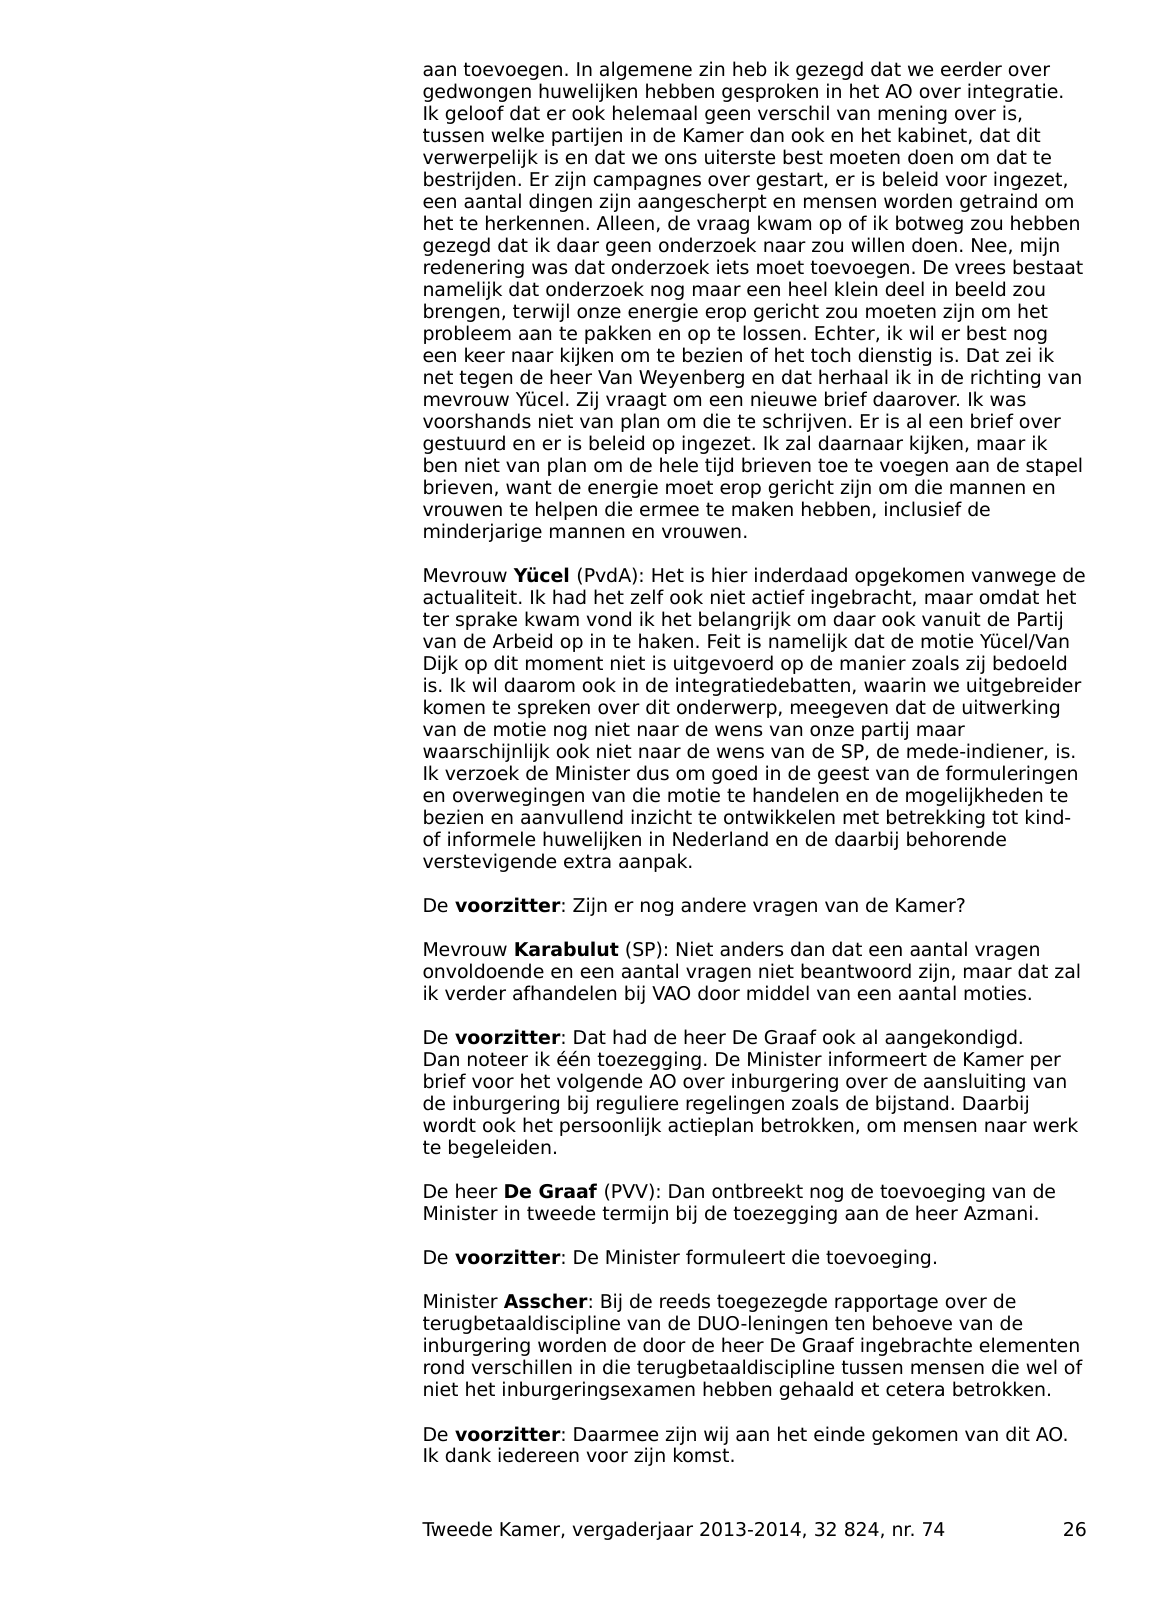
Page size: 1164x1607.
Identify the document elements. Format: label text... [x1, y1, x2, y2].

text Minister Asscher: Bij de reeds toegezegde rapportage over de terugbetaaldiscipline van de DUO-leningen ten behoeve van de inburgering worden de door de heer De Graaf ingebrachte elementen rond verschillen in die terugbetaaldiscipline tussen mensen die wel of niet het inburgeringsexamen hebben gehaald et cetera betrokken. [422, 1291, 1087, 1401]
text Dan noteer ik één toezegging. De Minister informeert de Kamer per brief voor het volgende AO over inburgering over de aansluiting van de inburgering bij reguliere regelingen zoals de bijstand. Daarbij wordt ook het persoonlijk actieplan betrokken, om mensen naar werk te begeleiden. [422, 1049, 1087, 1159]
text De voorzitter: Daarmee zijn wij aan het einde gekomen van dit AO. Ik dank iedereen voor zijn komst. [422, 1423, 1087, 1467]
text De voorzitter: De Minister formuleert die toevoeging. [422, 1247, 1087, 1269]
text Mevrouw Karabulut (SP): Niet anders dan dat een aantal vragen onvoldoende en een aantal vragen niet beantwoord zijn, maar dat zal ik verder afhandelen bij VAO door middel van een aantal moties. [422, 939, 1087, 1005]
text Mevrouw Yücel (PvdA): Het is hier inderdaad opgekomen vanwege de actualiteit. Ik had het zelf ook niet actief ingebracht, maar omdat het ter sprake kwam vond ik het belangrijk om daar ook vanuit de Partij van de Arbeid op in te haken. Feit is namelijk dat de motie Yücel/Van Dijk op dit moment niet is uitgevoerd op de manier zoals zij bedoeld is. Ik wil daarom ook in de integratiedebatten, waarin we uitgebreider komen te spreken over dit onderwerp, meegeven dat de uitwerking van de motie nog niet naar de wens van onze partij maar waarschijnlijk ook niet naar de wens van de SP, de mede-indiener, is. Ik verzoek de Minister dus om goed in de geest van de formuleringen en overwegingen van die motie te handelen en de mogelijkheden te bezien en aanvullend inzicht te ontwikkelen met betrekking tot kind- of informele huwelijken in Nederland en de daarbij behorende verstevigende extra aanpak. [422, 565, 1087, 872]
text De voorzitter: Dat had de heer De Graaf ook al aangekondigd. [422, 1027, 1087, 1049]
text De heer De Graaf (PVV): Dan ontbreekt nog de toevoeging van de Minister in tweede termijn bij de toezegging aan de heer Azmani. [422, 1181, 1087, 1225]
text De voorzitter: Zijn er nog andere vragen van de Kamer? [422, 895, 1087, 917]
text aan toevoegen. In algemene zin heb ik gezegd dat we eerder over gedwongen huwelijken hebben gesproken in het AO over integratie. Ik geloof dat er ook helemaal geen verschil van mening over is, tussen welke partijen in de Kamer dan ook en het kabinet, dat dit verwerpelijk is en dat we ons uiterste best moeten doen om dat te bestrijden. Er zijn campagnes over gestart, er is beleid voor ingezet, een aantal dingen zijn aangescherpt en mensen worden getraind om het te herkennen. Alleen, de vraag kwam op of ik botweg zou hebben gezegd dat ik daar geen onderzoek naar zou willen doen. Nee, mijn redenering was dat onderzoek iets moet toevoegen. De vrees bestaat namelijk dat onderzoek nog maar een heel klein deel in beeld zou brengen, terwijl onze energie erop gericht zou moeten zijn om het probleem aan te pakken en op te lossen. Echter, ik wil er best nog een keer naar kijken om te bezien of het toch dienstig is. Dat zei ik net tegen de heer Van Weyenberg en dat herhaal ik in de richting van mevrouw Yücel. Zij vraagt om een nieuwe brief daarover. Ik was voorshands niet van plan om die te schrijven. Er is al een brief over gestuurd en er is beleid op ingezet. Ik zal daarnaar kijken, maar ik ben niet van plan om de hele tijd brieven toe te voegen aan de stapel brieven, want de energie moet erop gericht zijn om die mannen en vrouwen te helpen die ermee te maken hebben, inclusief de minderjarige mannen en vrouwen. [422, 59, 1087, 543]
